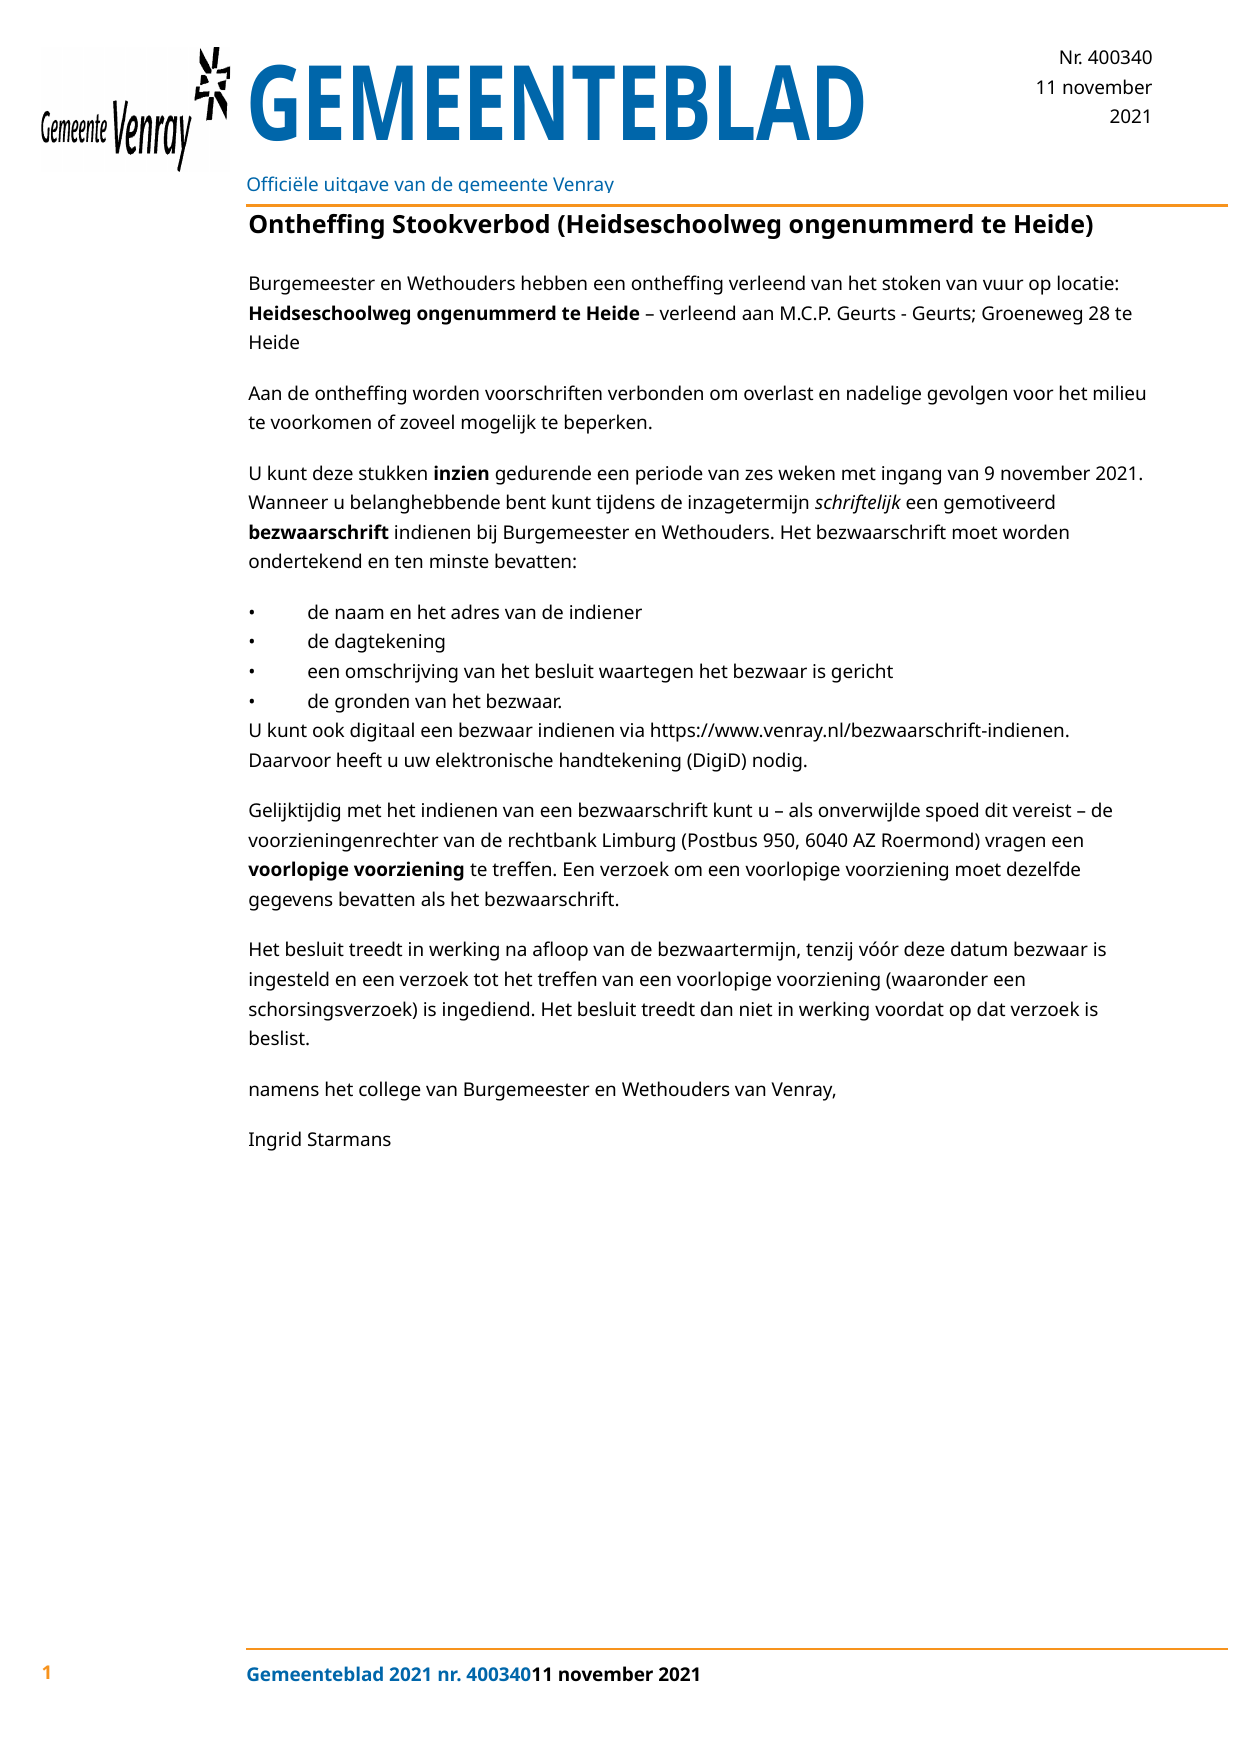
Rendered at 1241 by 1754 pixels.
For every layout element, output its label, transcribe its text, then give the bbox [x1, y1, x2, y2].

list de gronden van het bezwaar. [248, 688, 1152, 713]
text Ontheffing Stookverbod (Heidseschoolweg ongenummerd te Heide) [248, 207, 1152, 241]
text U kunt deze stukken inzien gedurende een periode van zes weken met ingang van 9 november 2021. Wanneer u belanghebbende bent kunt tijdens de inzagetermijn schriftelijk een gemotiveerd bezwaarschrift indienen bij Burgemeester en Wethouders. Het bezwaarschrift moet worden ondertekend en ten minste bevatten: [248, 460, 1152, 574]
text namens het college van Burgemeester en Wethouders van Venray, [248, 1076, 1152, 1101]
text Ingrid Starmans [248, 1126, 1152, 1152]
list de dagtekening [248, 629, 1152, 654]
text Aan de ontheffing worden voorschriften verbonden om overlast en nadelige gevolgen voor het milieu te voorkomen of zoveel mogelijk te beperken. [248, 380, 1152, 435]
list een omschrijving van het besluit waartegen het bezwaar is gericht [248, 658, 1152, 684]
picture [41, 47, 231, 172]
list de naam en het adres van de indiener [248, 599, 1152, 625]
text Het besluit treedt in werking na afloop van de bezwaartermijn, tenzij vóór deze datum bezwaar is ingesteld en een verzoek tot het treffen van een voorlopige voorziening (waaronder een schorsingsverzoek) is ingediend. Het besluit treedt dan niet in werking voordat op dat verzoek is beslist. [248, 937, 1152, 1051]
text Gelijktijdig met het indienen van een bezwaarschrift kunt u – als onverwijlde spoed dit vereist – de voorzieningenrechter van de rechtbank Limburg (Postbus 950, 6040 AZ Roermond) vragen een voorlopige voorziening te treffen. Een verzoek om een voorlopige voorziening moet dezelfde gegevens bevatten als het bezwaarschrift. [248, 797, 1152, 912]
text U kunt ook digitaal een bezwaar indienen via https://www.venray.nl/bezwaarschrift-indienen. Daarvoor heeft u uw elektronische handtekening (DigiD) nodig. [248, 717, 1152, 773]
text Burgemeester en Wethouders hebben een ontheffing verleend van het stoken van vuur op locatie: Heidseschoolweg ongenummerd te Heide – verleend aan M.C.P. Geurts - Geurts; Groeneweg 28 te Heide [248, 270, 1152, 355]
